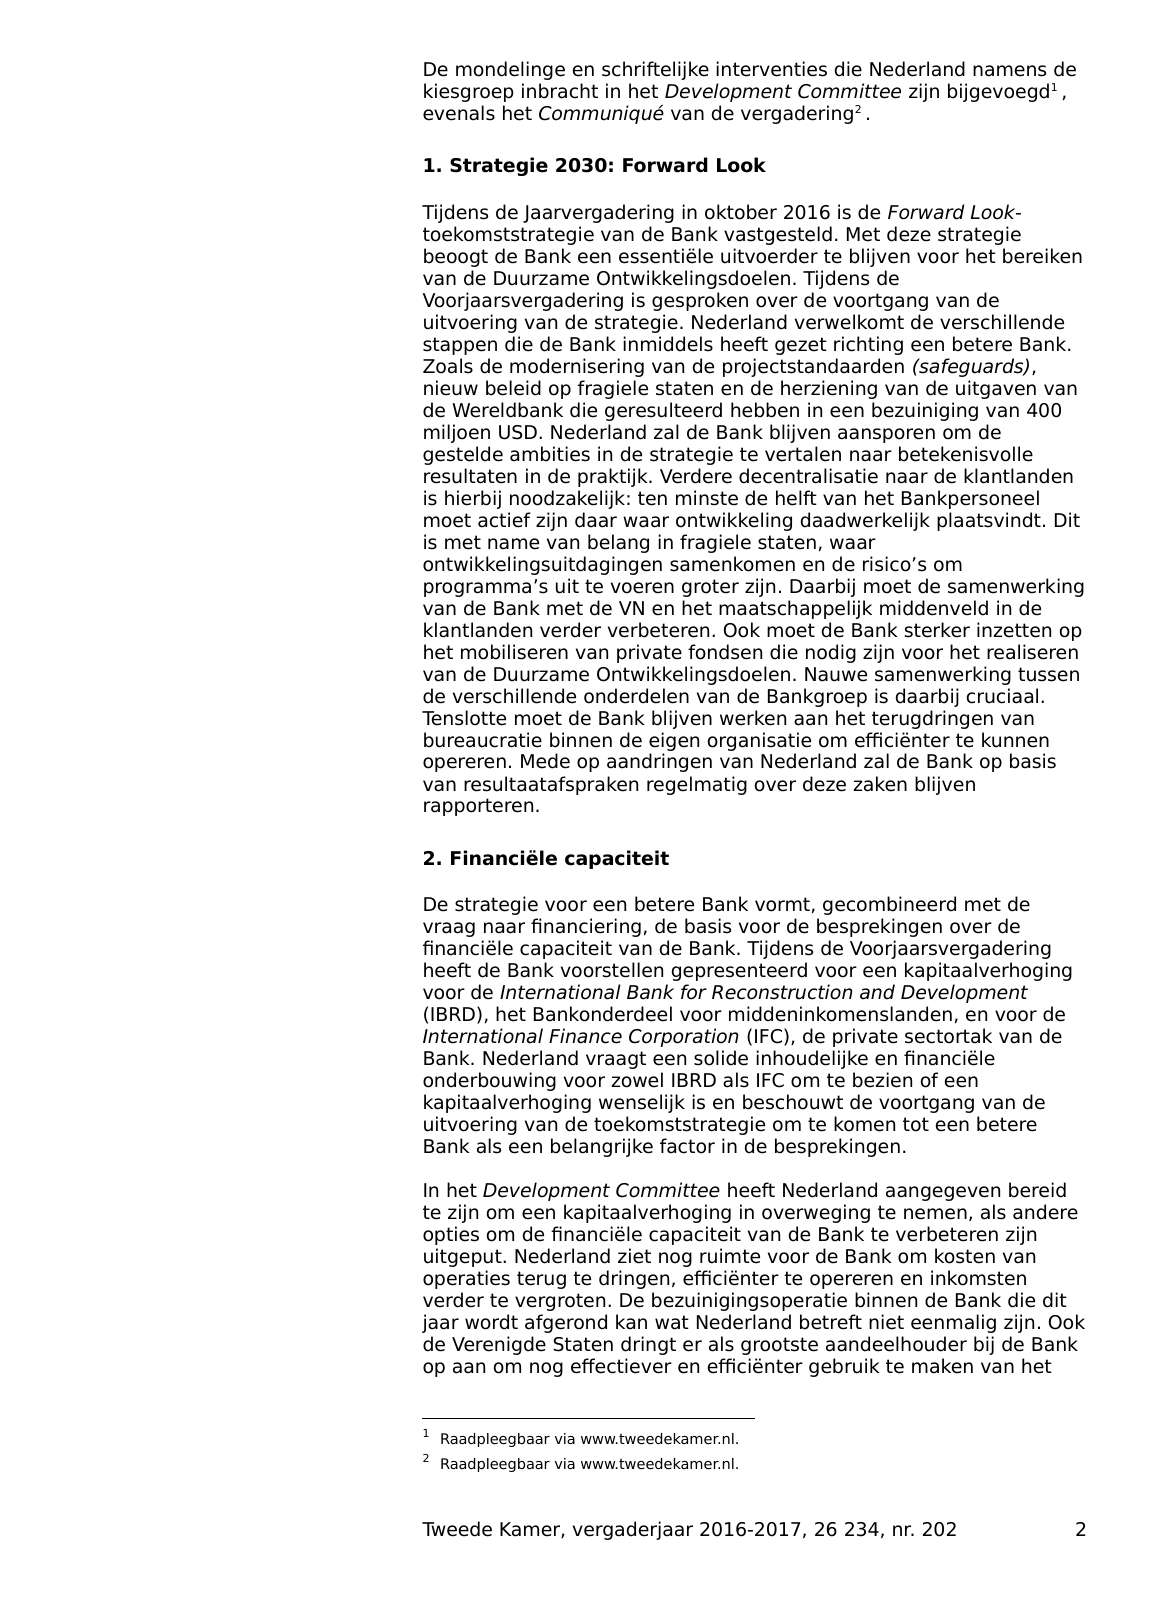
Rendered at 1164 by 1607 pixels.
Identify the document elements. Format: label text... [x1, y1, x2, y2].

text Raadpleegbaar via www.tweedekamer.nl. [422, 1427, 1087, 1449]
text De strategie voor een betere Bank vormt, gecombineerd met de vraag naar financiering, de basis voor de besprekingen over de financiële capaciteit van de Bank. Tijdens de Voorjaarsvergadering heeft de Bank voorstellen gepresenteerd voor een kapitaalverhoging voor de International Bank for Reconstruction and Development (IBRD), het Bankonderdeel voor middeninkomenslanden, en voor de International Finance Corporation (IFC), de private sectortak van de Bank. Nederland vraagt een solide inhoudelijke en financiële onderbouwing voor zowel IBRD als IFC om te bezien of een kapitaalverhoging wenselijk is en beschouwt de voortgang van de uitvoering van de toekomststrategie om te komen tot een betere Bank als een belangrijke factor in de besprekingen. [422, 894, 1087, 1158]
subtitle 1. Strategie 2030: Forward Look [422, 155, 1087, 177]
text Raadpleegbaar via www.tweedekamer.nl. [422, 1452, 1087, 1474]
text In het Development Committee heeft Nederland aangegeven bereid te zijn om een kapitaalverhoging in overweging te nemen, als andere opties om de financiële capaciteit van de Bank te verbeteren zijn uitgeput. Nederland ziet nog ruimte voor de Bank om kosten van operaties terug te dringen, efficiënter te opereren en inkomsten verder te vergroten. De bezuinigingsoperatie binnen de Bank die dit jaar wordt afgerond kan wat Nederland betreft niet eenmalig zijn. Ook de Verenigde Staten dringt er als grootste aandeelhouder bij de Bank op aan om nog effectiever en efficiënter gebruik te maken van het [422, 1180, 1087, 1378]
text De mondelinge en schriftelijke interventies die Nederland namens de kiesgroep inbracht in het Development Committee zijn bijgevoegd, evenals het Communiqué van de vergadering. [422, 59, 1087, 125]
text Tijdens de Jaarvergadering in oktober 2016 is de Forward Look-toekomststrategie van de Bank vastgesteld. Met deze strategie beoogt de Bank een essentiële uitvoerder te blijven voor het bereiken van de Duurzame Ontwikkelingsdoelen. Tijdens de Voorjaarsvergadering is gesproken over de voortgang van de uitvoering van de strategie. Nederland verwelkomt de verschillende stappen die de Bank inmiddels heeft gezet richting een betere Bank. Zoals de modernisering van de projectstandaarden (safeguards), nieuw beleid op fragiele staten en de herziening van de uitgaven van de Wereldbank die geresulteerd hebben in een bezuiniging van 400 miljoen USD. Nederland zal de Bank blijven aansporen om de gestelde ambities in de strategie te vertalen naar betekenisvolle resultaten in de praktijk. Verdere decentralisatie naar de klantlanden is hierbij noodzakelijk: ten minste de helft van het Bankpersoneel moet actief zijn daar waar ontwikkeling daadwerkelijk plaatsvindt. Dit is met name van belang in fragiele staten, waar ontwikkelingsuitdagingen samenkomen en de risico’s om programma’s uit te voeren groter zijn. Daarbij moet de samenwerking van de Bank met de VN en het maatschappelijk middenveld in de klantlanden verder verbeteren. Ook moet de Bank sterker inzetten op het mobiliseren van private fondsen die nodig zijn voor het realiseren van de Duurzame Ontwikkelingsdoelen. Nauwe samenwerking tussen de verschillende onderdelen van de Bankgroep is daarbij cruciaal. Tenslotte moet de Bank blijven werken aan het terugdringen van bureaucratie binnen de eigen organisatie om efficiënter te kunnen opereren. Mede op aandringen van Nederland zal de Bank op basis van resultaatafspraken regelmatig over deze zaken blijven rapporteren. [422, 202, 1087, 817]
subtitle 2. Financiële capaciteit [422, 847, 1087, 869]
